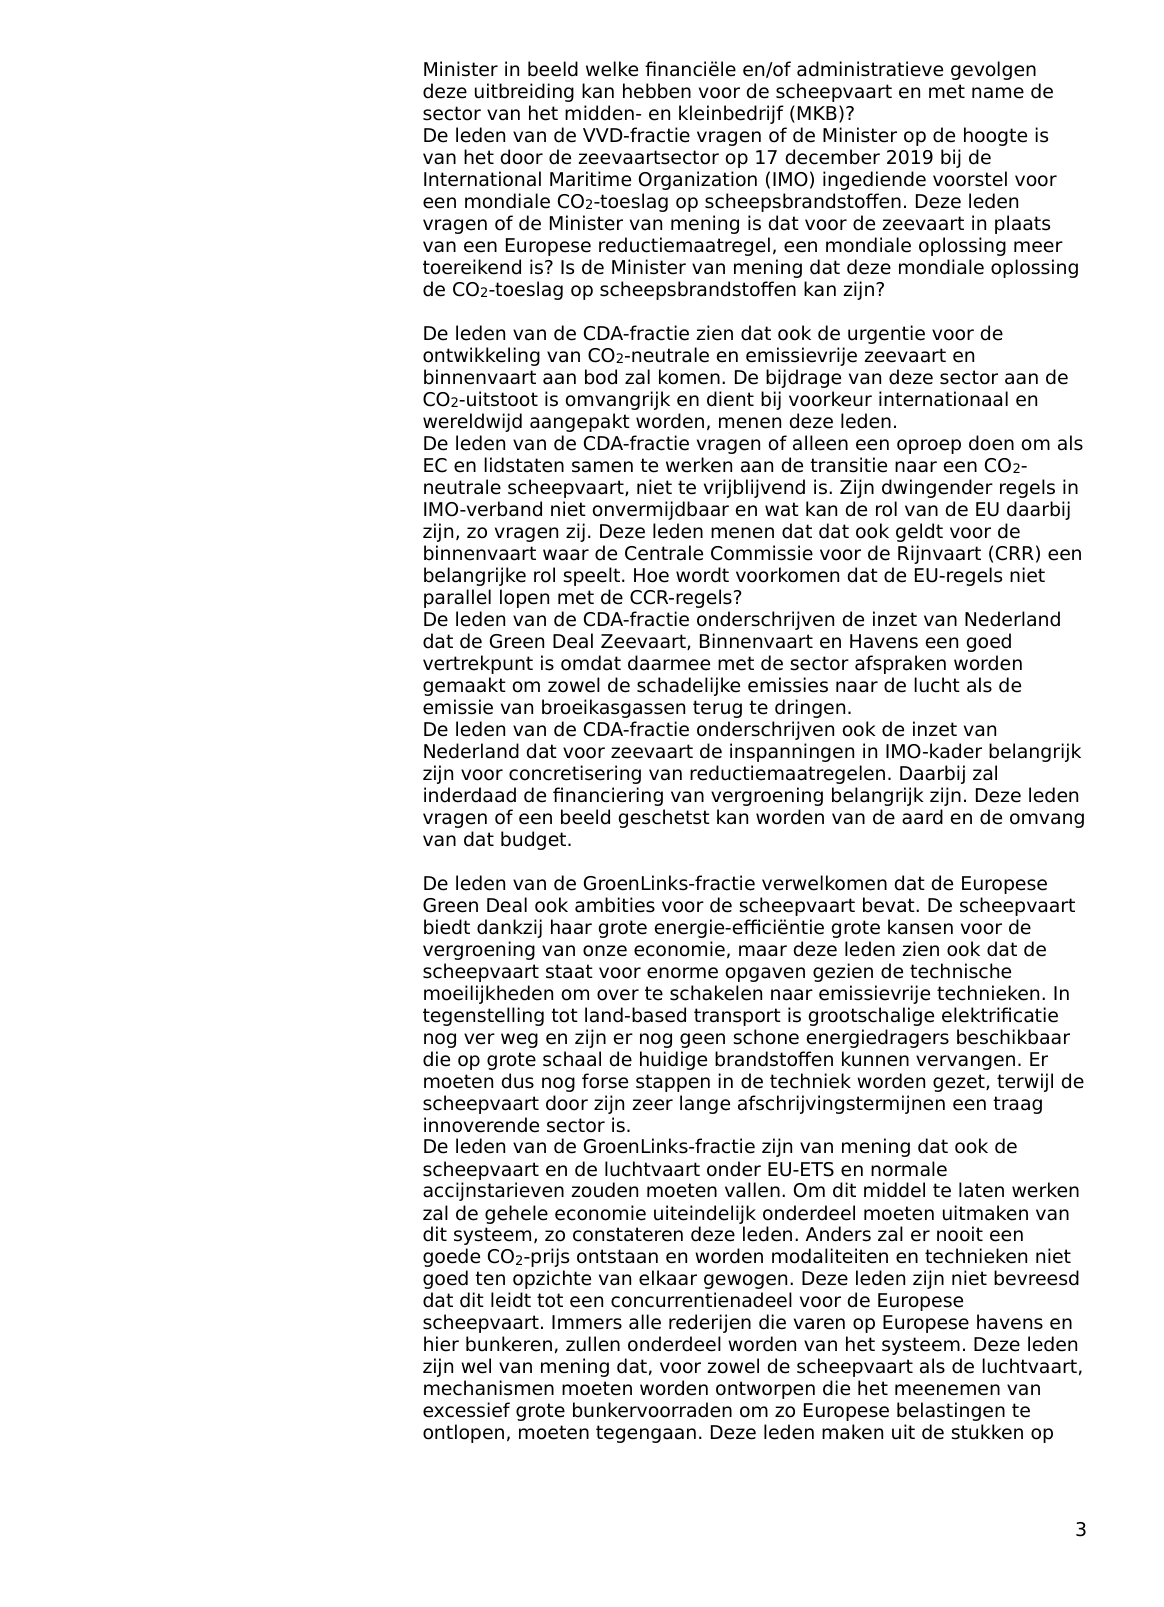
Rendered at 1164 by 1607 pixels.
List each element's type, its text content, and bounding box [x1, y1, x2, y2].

text De leden van de CDA-fractie zien dat ook de urgentie voor de ontwikkeling van CO2-neutrale en emissievrije zeevaart en binnenvaart aan bod zal komen. De bijdrage van deze sector aan de CO2-uitstoot is omvangrijk en dient bij voorkeur internationaal en wereldwijd aangepakt worden, menen deze leden. [422, 323, 1087, 433]
text De leden van de GroenLinks-fractie verwelkomen dat de Europese Green Deal ook ambities voor de scheepvaart bevat. De scheepvaart biedt dankzij haar grote energie-efficiëntie grote kansen voor de vergroening van onze economie, maar deze leden zien ook dat de scheepvaart staat voor enorme opgaven gezien de technische moeilijkheden om over te schakelen naar emissievrije technieken. In tegenstelling tot land-based transport is grootschalige elektrificatie nog ver weg en zijn er nog geen schone energiedragers beschikbaar die op grote schaal de huidige brandstoffen kunnen vervangen. Er moeten dus nog forse stappen in de techniek worden gezet, terwijl de scheepvaart door zijn zeer lange afschrijvingstermijnen een traag innoverende sector is. [422, 873, 1087, 1136]
text De leden van de CDA-fractie vragen of alleen een oproep doen om als EC en lidstaten samen te werken aan de transitie naar een CO2-neutrale scheepvaart, niet te vrijblijvend is. Zijn dwingender regels in IMO-verband niet onvermijdbaar en wat kan de rol van de EU daarbij zijn, zo vragen zij. Deze leden menen dat dat ook geldt voor de binnenvaart waar de Centrale Commissie voor de Rijnvaart (CRR) een belangrijke rol speelt. Hoe wordt voorkomen dat de EU-regels niet parallel lopen met de CCR-regels? [422, 433, 1087, 609]
text De leden van de VVD-fractie vragen of de Minister op de hoogte is van het door de zeevaartsector op 17 december 2019 bij de International Maritime Organization (IMO) ingediende voorstel voor een mondiale CO2-toeslag op scheepsbrandstoffen. Deze leden vragen of de Minister van mening is dat voor de zeevaart in plaats van een Europese reductiemaatregel, een mondiale oplossing meer toereikend is? Is de Minister van mening dat deze mondiale oplossing de CO2-toeslag op scheepsbrandstoffen kan zijn? [422, 125, 1087, 301]
text De leden van de CDA-fractie onderschrijven ook de inzet van Nederland dat voor zeevaart de inspanningen in IMO-kader belangrijk zijn voor concretisering van reductiemaatregelen. Daarbij zal inderdaad de financiering van vergroening belangrijk zijn. Deze leden vragen of een beeld geschetst kan worden van de aard en de omvang van dat budget. [422, 719, 1087, 851]
text De leden van de CDA-fractie onderschrijven de inzet van Nederland dat de Green Deal Zeevaart, Binnenvaart en Havens een goed vertrekpunt is omdat daarmee met de sector afspraken worden gemaakt om zowel de schadelijke emissies naar de lucht als de emissie van broeikasgassen terug te dringen. [422, 609, 1087, 719]
text De leden van de GroenLinks-fractie zijn van mening dat ook de scheepvaart en de luchtvaart onder EU-ETS en normale accijnstarieven zouden moeten vallen. Om dit middel te laten werken zal de gehele economie uiteindelijk onderdeel moeten uitmaken van dit systeem, zo constateren deze leden. Anders zal er nooit een goede CO2-prijs ontstaan en worden modaliteiten en technieken niet goed ten opzichte van elkaar gewogen. Deze leden zijn niet bevreesd dat dit leidt tot een concurrentienadeel voor de Europese scheepvaart. Immers alle rederijen die varen op Europese havens en hier bunkeren, zullen onderdeel worden van het systeem. Deze leden zijn wel van mening dat, voor zowel de scheepvaart als de luchtvaart, mechanismen moeten worden ontworpen die het meenemen van excessief grote bunkervoorraden om zo Europese belastingen te ontlopen, moeten tegengaan. Deze leden maken uit de stukken op [422, 1136, 1087, 1444]
text Minister in beeld welke financiële en/of administratieve gevolgen deze uitbreiding kan hebben voor de scheepvaart en met name de sector van het midden- en kleinbedrijf (MKB)? [422, 59, 1087, 125]
